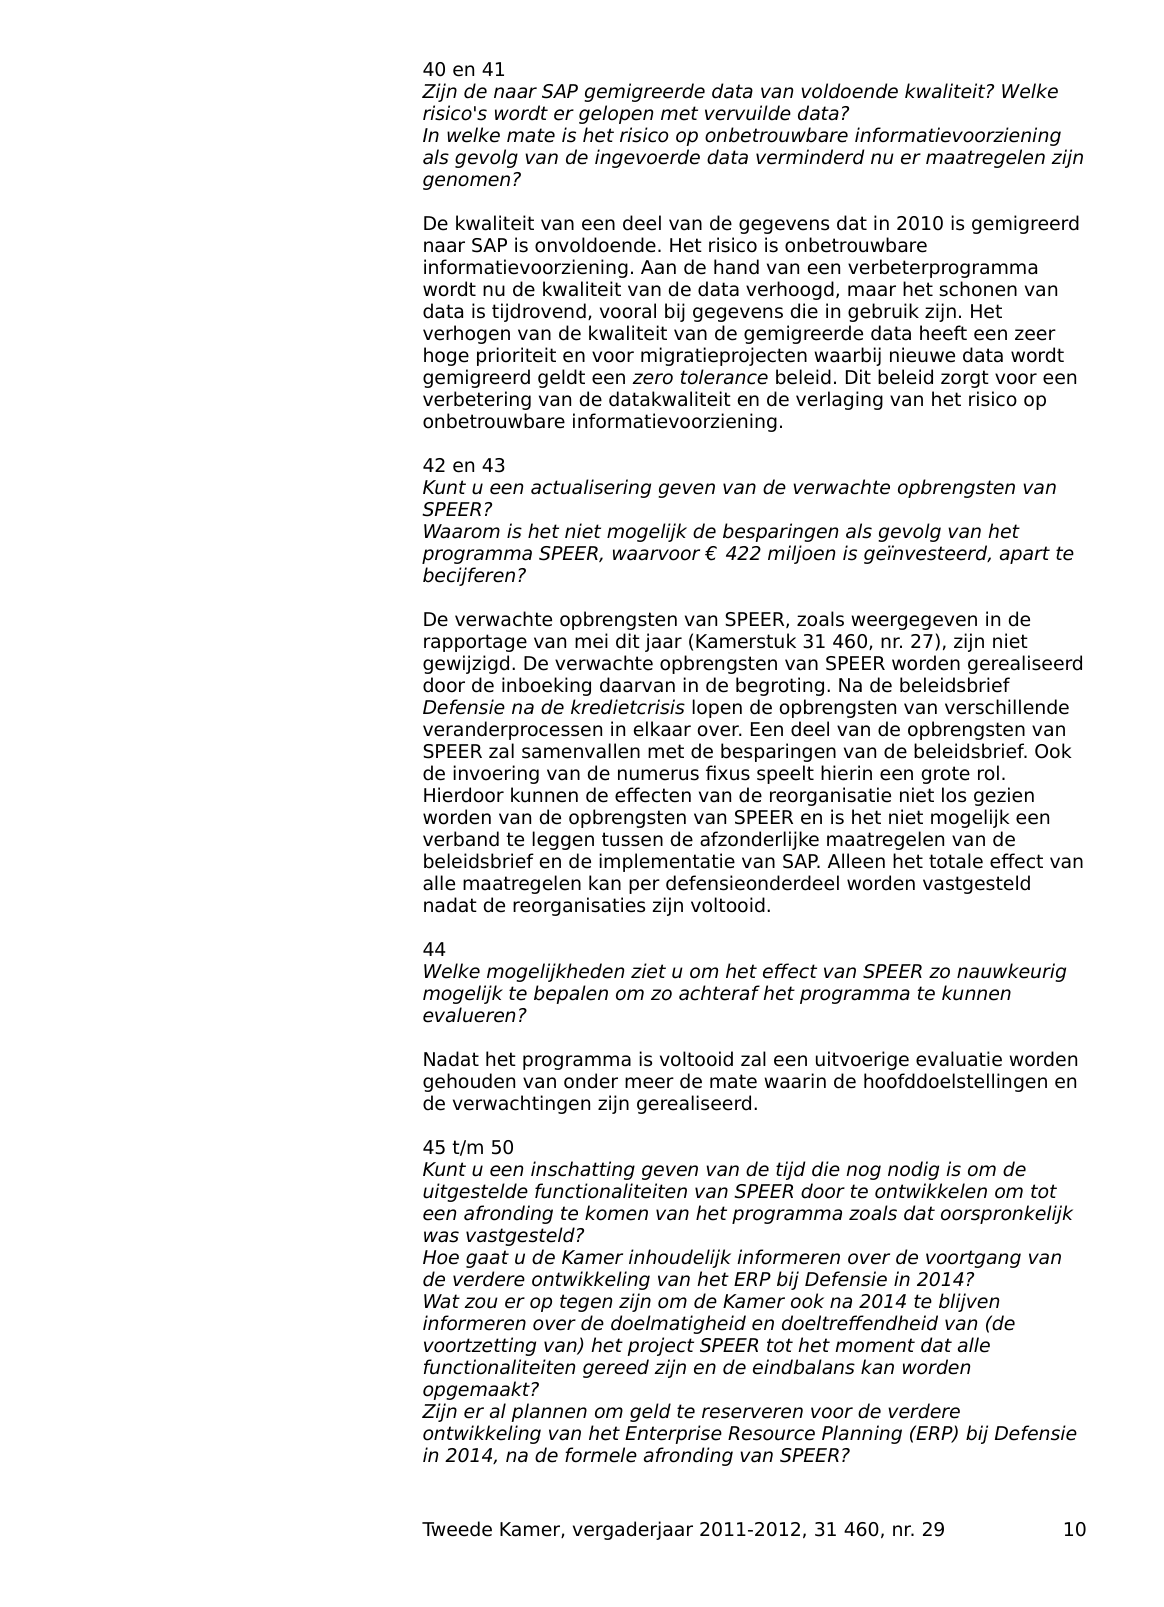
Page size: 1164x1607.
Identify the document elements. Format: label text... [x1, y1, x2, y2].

text Wat zou er op tegen zijn om de Kamer ook na 2014 te blijven informeren over de doelmatigheid en doeltreffendheid van (de voortzetting van) het project SPEER tot het moment dat alle functionaliteiten gereed zijn en de eindbalans kan worden opgemaakt? [422, 1291, 1087, 1401]
text Zijn er al plannen om geld te reserveren voor de verdere ontwikkeling van het Enterprise Resource Planning (ERP) bij Defensie in 2014, na de formele afronding van SPEER? [422, 1401, 1087, 1467]
text 42 en 43 [422, 455, 1087, 477]
text Waarom is het niet mogelijk de besparingen als gevolg van het programma SPEER, waarvoor € 422 miljoen is geïnvesteerd, apart te becijferen? [422, 521, 1087, 587]
text 44 [422, 939, 1087, 961]
text 45 t/m 50 [422, 1137, 1087, 1159]
text Zijn de naar SAP gemigreerde data van voldoende kwaliteit? Welke risico's wordt er gelopen met vervuilde data? [422, 81, 1087, 125]
text Welke mogelijkheden ziet u om het effect van SPEER zo nauwkeurig mogelijk te bepalen om zo achteraf het programma te kunnen evalueren? [422, 961, 1087, 1027]
text In welke mate is het risico op onbetrouwbare informatievoorziening als gevolg van de ingevoerde data verminderd nu er maatregelen zijn genomen? [422, 125, 1087, 191]
text Kunt u een inschatting geven van de tijd die nog nodig is om de uitgestelde functionaliteiten van SPEER door te ontwikkelen om tot een afronding te komen van het programma zoals dat oorspronkelijk was vastgesteld? [422, 1159, 1087, 1247]
text De kwaliteit van een deel van de gegevens dat in 2010 is gemigreerd naar SAP is onvoldoende. Het risico is onbetrouwbare informatievoorziening. Aan de hand van een verbeterprogramma wordt nu de kwaliteit van de data verhoogd, maar het schonen van data is tijdrovend, vooral bij gegevens die in gebruik zijn. Het verhogen van de kwaliteit van de gemigreerde data heeft een zeer hoge prioriteit en voor migratieprojecten waarbij nieuwe data wordt gemigreerd geldt een zero tolerance beleid. Dit beleid zorgt voor een verbetering van de datakwaliteit en de verlaging van het risico op onbetrouwbare informatievoorziening. [422, 213, 1087, 433]
text Nadat het programma is voltooid zal een uitvoerige evaluatie worden gehouden van onder meer de mate waarin de hoofddoelstellingen en de verwachtingen zijn gerealiseerd. [422, 1049, 1087, 1115]
text 40 en 41 [422, 59, 1087, 81]
text De verwachte opbrengsten van SPEER, zoals weergegeven in de rapportage van mei dit jaar (Kamerstuk 31 460, nr. 27), zijn niet gewijzigd. De verwachte opbrengsten van SPEER worden gerealiseerd door de inboeking daarvan in de begroting. Na de beleidsbrief Defensie na de kredietcrisis lopen de opbrengsten van verschillende veranderprocessen in elkaar over. Een deel van de opbrengsten van SPEER zal samenvallen met de besparingen van de beleidsbrief. Ook de invoering van de numerus fixus speelt hierin een grote rol. Hierdoor kunnen de effecten van de reorganisatie niet los gezien worden van de opbrengsten van SPEER en is het niet mogelijk een verband te leggen tussen de afzonderlijke maatregelen van de beleidsbrief en de implementatie van SAP. Alleen het totale effect van alle maatregelen kan per defensieonderdeel worden vastgesteld nadat de reorganisaties zijn voltooid. [422, 609, 1087, 917]
text Kunt u een actualisering geven van de verwachte opbrengsten van SPEER? [422, 477, 1087, 521]
text Hoe gaat u de Kamer inhoudelijk informeren over de voortgang van de verdere ontwikkeling van het ERP bij Defensie in 2014? [422, 1247, 1087, 1291]
